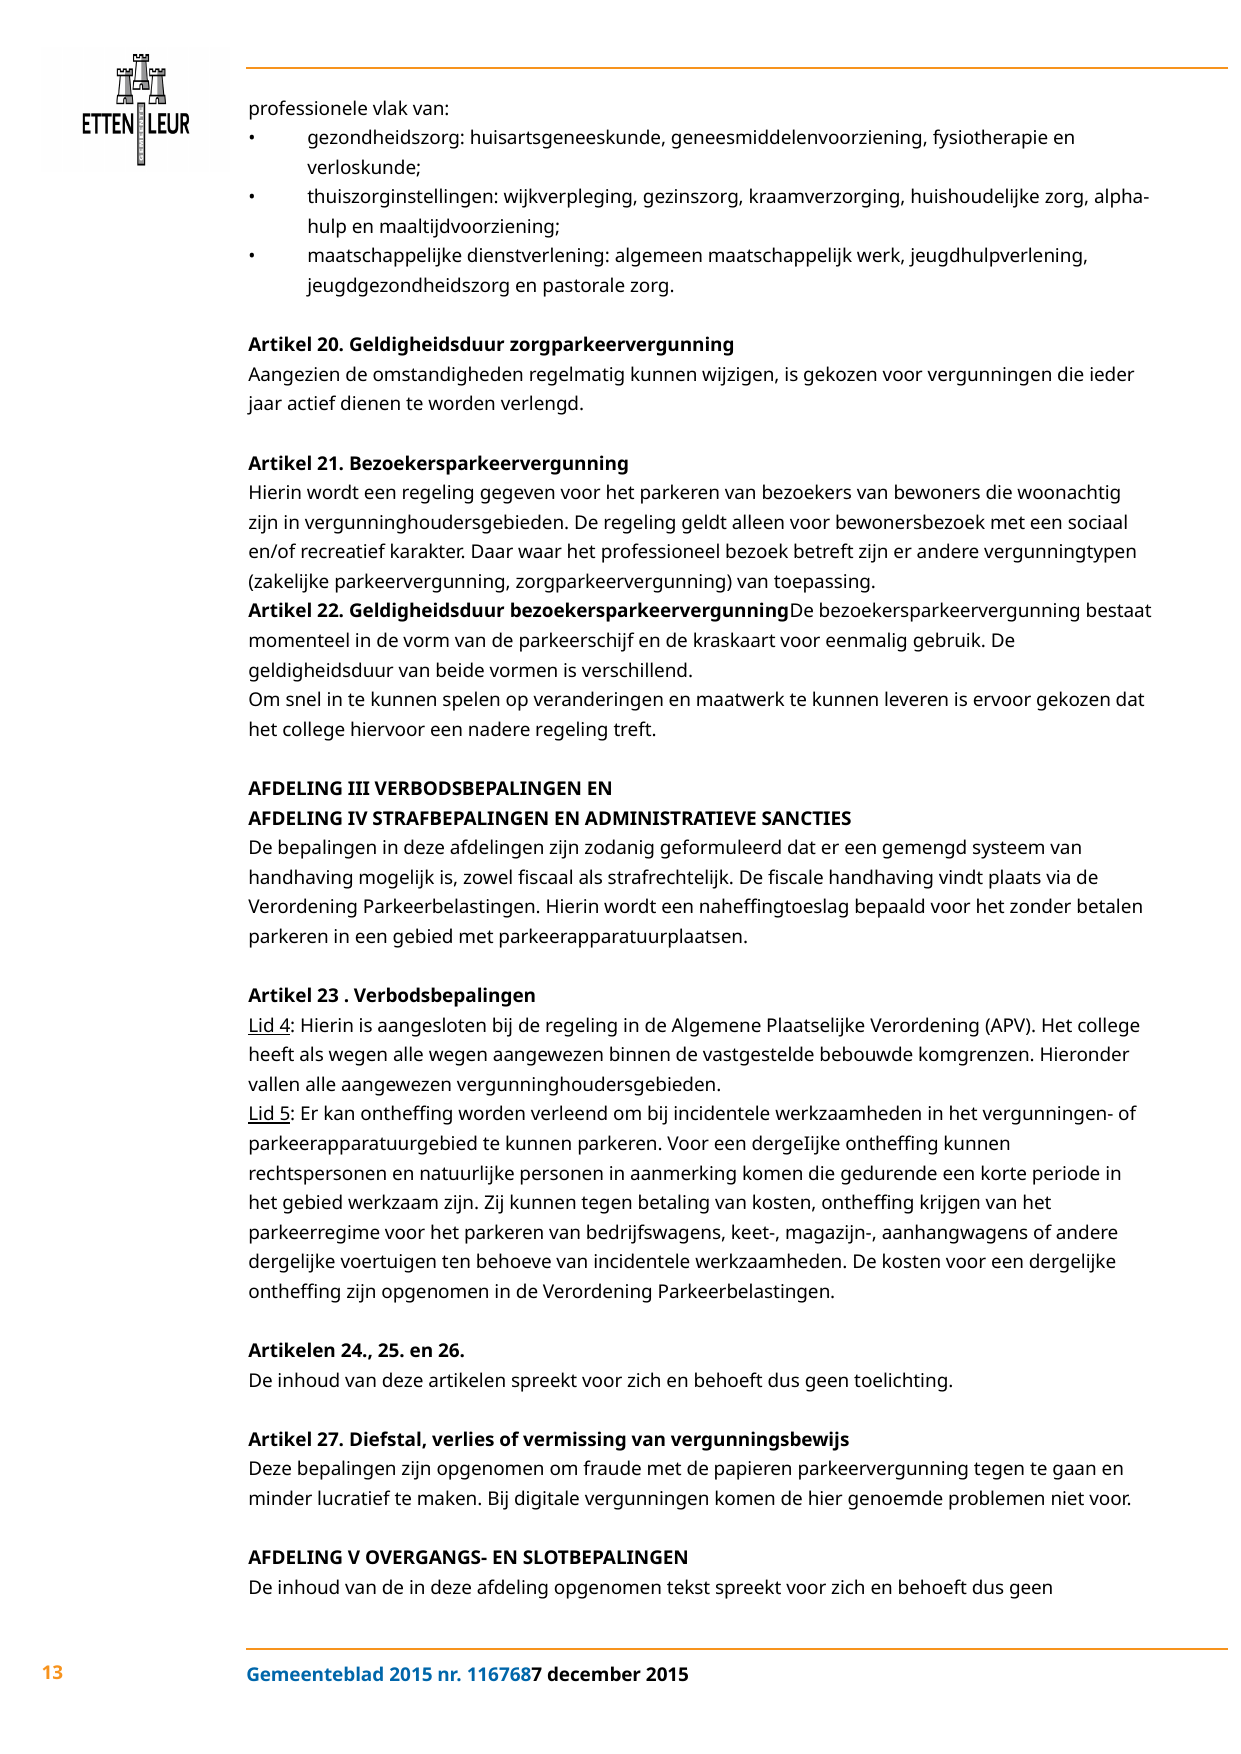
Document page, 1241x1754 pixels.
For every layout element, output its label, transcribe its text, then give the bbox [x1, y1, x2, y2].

text De bepalingen in deze afdelingen zijn zodanig geformuleerd dat er een gemengd systeem van handhaving mogelijk is, zowel fiscaal als strafrechtelijk. De fiscale handhaving vindt plaats via de Verordening Parkeerbelastingen. Hierin wordt een naheffingtoeslag bepaald voor het zonder betalen parkeren in een gebied met parkeerapparatuurplaatsen. [248, 834, 1152, 949]
text Hierin wordt een regeling gegeven voor het parkeren van bezoekers van bewoners die woonachtig zijn in vergunninghoudersgebieden. De regeling geldt alleen voor bewonersbezoek met een sociaal en/of recreatief karakter. Daar waar het professioneel bezoek betreft zijn er andere vergunningtypen (zakelijke parkeervergunning, zorgparkeervergunning) van toepassing. [248, 479, 1152, 594]
text Artikel 23 . Verbodsbepalingen [248, 982, 1152, 1008]
text Aangezien de omstandigheden regelmatig kunnen wijzigen, is gekozen voor vergunningen die ieder jaar actief dienen te worden verlengd. [248, 361, 1152, 416]
text AFDELING V OVERGANGS- EN SLOTBEPALINGEN [248, 1544, 1152, 1570]
picture [41, 47, 231, 172]
text Artikel 20. Geldigheidsduur zorgparkeervergunning [248, 331, 1152, 357]
text De inhoud van deze artikelen spreekt voor zich en behoeft dus geen toelichting. [248, 1367, 1152, 1393]
text Om snel in te kunnen spelen op veranderingen en maatwerk te kunnen leveren is ervoor gekozen dat het college hiervoor een nadere regeling treft. [248, 686, 1152, 742]
list thuiszorginstellingen: wijkverpleging, gezinszorg, kraamverzorging, huishoudelijke zorg, alpha-hulp en maaltijdvoorziening; [248, 183, 1152, 239]
text professionele vlak van: [248, 95, 1152, 121]
list maatschappelijke dienstverlening: algemeen maatschappelijk werk, jeugdhulpverlening, jeugdgezondheidszorg en pastorale zorg. [248, 243, 1152, 298]
text De inhoud van de in deze afdeling opgenomen tekst spreekt voor zich en behoeft dus geen [248, 1574, 1152, 1600]
text Artikel 22. Geldigheidsduur bezoekersparkeervergunningDe bezoekersparkeervergunning bestaat momenteel in de vorm van de parkeerschijf en de kraskaart voor eenmalig gebruik. De geldigheidsduur van beide vormen is verschillend. [248, 598, 1152, 683]
text Artikelen 24., 25. en 26. [248, 1337, 1152, 1363]
text Lid 5: Er kan ontheffing worden verleend om bij incidentele werkzaamheden in het vergunningen- of parkeerapparatuurgebied te kunnen parkeren. Voor een dergeIijke ontheffing kunnen rechtspersonen en natuurlijke personen in aanmerking komen die gedurende een korte periode in het gebied werkzaam zijn. Zij kunnen tegen betaling van kosten, ontheffing krijgen van het parkeerregime voor het parkeren van bedrijfswagens, keet-, magazijn-, aanhangwagens of andere dergelijke voertuigen ten behoeve van incidentele werkzaamheden. De kosten voor een dergelijke ontheffing zijn opgenomen in de Verordening Parkeerbelastingen. [248, 1101, 1152, 1304]
text AFDELING IV STRAFBEPALINGEN EN ADMINISTRATIEVE SANCTIES [248, 805, 1152, 831]
text Lid 4: Hierin is aangesloten bij de regeling in de Algemene Plaatselijke Verordening (APV). Het college heeft als wegen alle wegen aangewezen binnen de vastgestelde bebouwde komgrenzen. Hieronder vallen alle aangewezen vergunninghoudersgebieden. [248, 1012, 1152, 1097]
text Artikel 21. Bezoekersparkeervergunning [248, 450, 1152, 476]
text Deze bepalingen zijn opgenomen om fraude met de papieren parkeervergunning tegen te gaan en minder lucratief te maken. Bij digitale vergunningen komen de hier genoemde problemen niet voor. [248, 1456, 1152, 1511]
list gezondheidszorg: huisartsgeneeskunde, geneesmiddelenvoorziening, fysiotherapie en verloskunde; [248, 124, 1152, 180]
text AFDELING III VERBODSBEPALINGEN EN [248, 775, 1152, 801]
text Artikel 27. Diefstal, verlies of vermissing van vergunningsbewijs [248, 1426, 1152, 1452]
